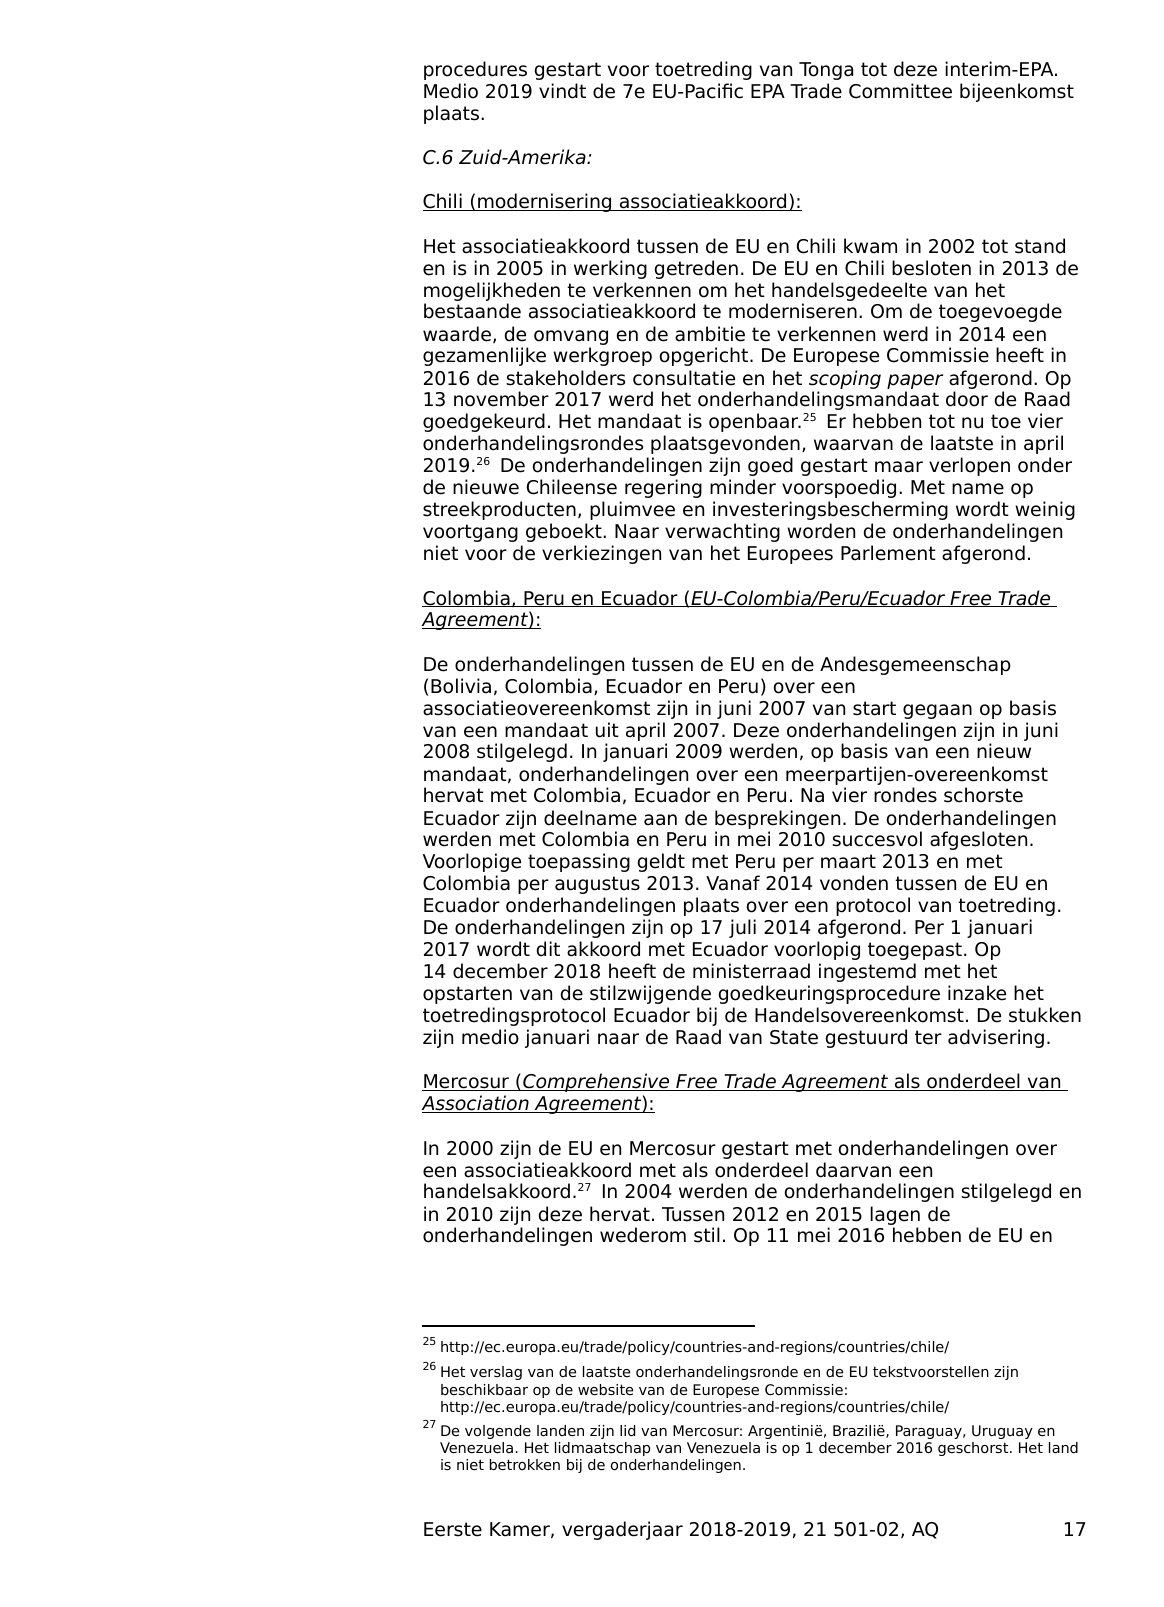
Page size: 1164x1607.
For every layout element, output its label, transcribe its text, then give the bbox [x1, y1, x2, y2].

subtitle C.6 Zuid-Amerika: [422, 147, 1087, 169]
text http://ec.europa.eu/trade/policy/countries-and-regions/countries/chile/ [422, 1335, 1087, 1357]
text Het verslag van de laatste onderhandelingsronde en de EU tekstvoorstellen zijn beschikbaar op de website van de Europese Commissie: http://ec.europa.eu/trade/policy/countries-and-regions/countries/chile/ [422, 1360, 1087, 1416]
text Het associatieakkoord tussen de EU en Chili kwam in 2002 tot stand en is in 2005 in werking getreden. De EU en Chili besloten in 2013 de mogelijkheden te verkennen om het handelsgedeelte van het bestaande associatieakkoord te moderniseren. Om de toegevoegde waarde, de omvang en de ambitie te verkennen werd in 2014 een gezamenlijke werkgroep opgericht. De Europese Commissie heeft in 2016 de stakeholders consultatie en het scoping paper afgerond. Op 13 november 2017 werd het onderhandelingsmandaat door de Raad goedgekeurd. Het mandaat is openbaar. Er hebben tot nu toe vier onderhandelingsrondes plaatsgevonden, waarvan de laatste in april 2019. De onderhandelingen zijn goed gestart maar verlopen onder de nieuwe Chileense regering minder voorspoedig. Met name op streekproducten, pluimvee en investeringsbescherming wordt weinig voortgang geboekt. Naar verwachting worden de onderhandelingen niet voor de verkiezingen van het Europees Parlement afgerond. [422, 236, 1087, 565]
subtitle Chili (modernisering associatieakkoord): [422, 191, 1087, 213]
text In 2000 zijn de EU en Mercosur gestart met onderhandelingen over een associatieakkoord met als onderdeel daarvan een handelsakkoord. In 2004 werden de onderhandelingen stilgelegd en in 2010 zijn deze hervat. Tussen 2012 en 2015 lagen de onderhandelingen wederom stil. Op 11 mei 2016 hebben de EU en [422, 1137, 1087, 1247]
text procedures gestart voor toetreding van Tonga tot deze interim-EPA. Medio 2019 vindt de 7e EU-Pacific EPA Trade Committee bijeenkomst plaats. [422, 59, 1087, 125]
subtitle Colombia, Peru en Ecuador (EU-Colombia/Peru/Ecuador Free Trade Agreement): [422, 587, 1087, 631]
subtitle Mercosur (Comprehensive Free Trade Agreement als onderdeel van Association Agreement): [422, 1071, 1087, 1115]
text De volgende landen zijn lid van Mercosur: Argentinië, Brazilië, Paraguay, Uruguay en Venezuela. Het lidmaatschap van Venezuela is op 1 december 2016 geschorst. Het land is niet betrokken bij de onderhandelingen. [422, 1418, 1087, 1474]
text De onderhandelingen tussen de EU en de Andesgemeenschap (Bolivia, Colombia, Ecuador en Peru) over een associatieovereenkomst zijn in juni 2007 van start gegaan op basis van een mandaat uit april 2007. Deze onderhandelingen zijn in juni 2008 stilgelegd. In januari 2009 werden, op basis van een nieuw mandaat, onderhandelingen over een meerpartijen-overeenkomst hervat met Colombia, Ecuador en Peru. Na vier rondes schorste Ecuador zijn deelname aan de besprekingen. De onderhandelingen werden met Colombia en Peru in mei 2010 succesvol afgesloten. Voorlopige toepassing geldt met Peru per maart 2013 en met Colombia per augustus 2013. Vanaf 2014 vonden tussen de EU en Ecuador onderhandelingen plaats over een protocol van toetreding. De onderhandelingen zijn op 17 juli 2014 afgerond. Per 1 januari 2017 wordt dit akkoord met Ecuador voorlopig toegepast. Op 14 december 2018 heeft de ministerraad ingestemd met het opstarten van de stilzwijgende goedkeuringsprocedure inzake het toetredingsprotocol Ecuador bij de Handelsovereenkomst. De stukken zijn medio januari naar de Raad van State gestuurd ter advisering. [422, 653, 1087, 1049]
